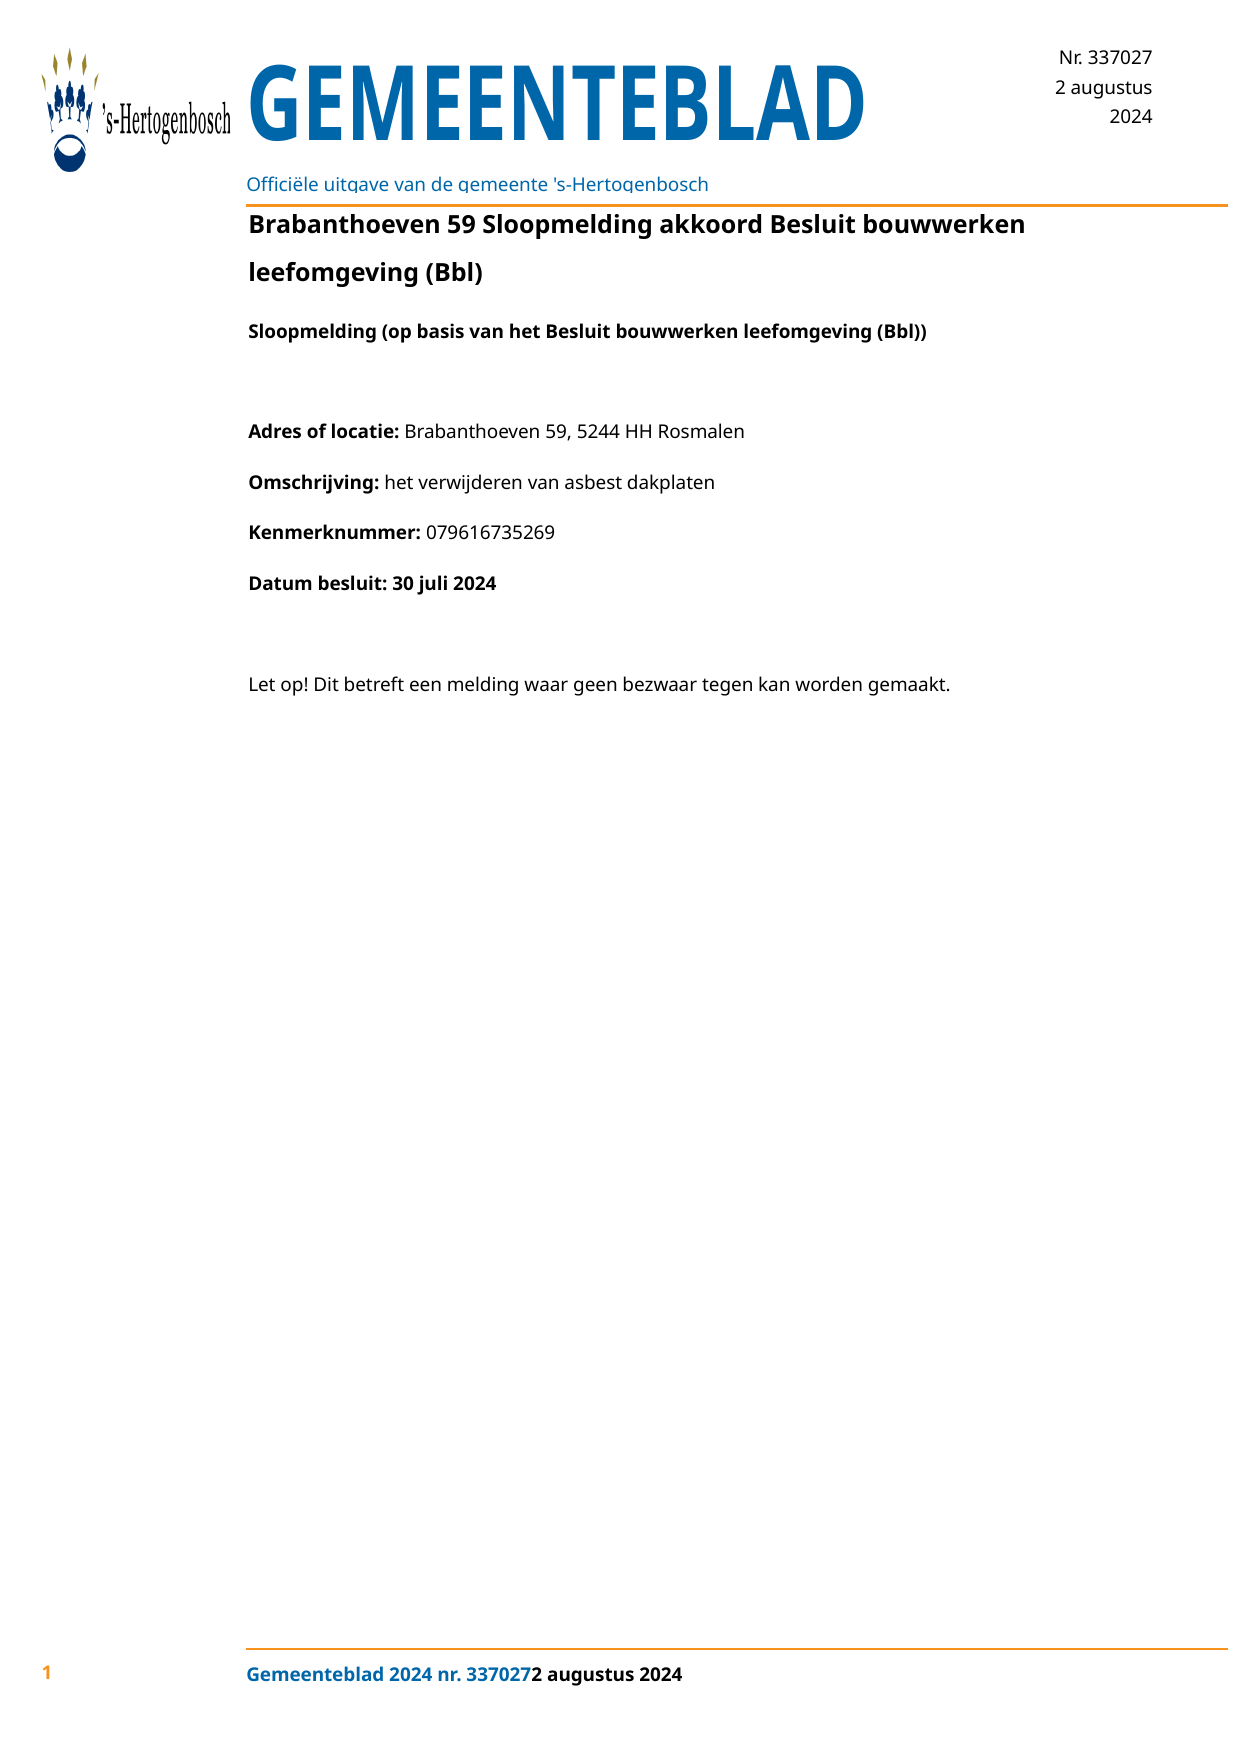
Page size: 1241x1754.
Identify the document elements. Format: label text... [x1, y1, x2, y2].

text Let op! Dit betreft een melding waar geen bezwaar tegen kan worden gemaakt. [248, 671, 1152, 697]
text Sloopmelding (op basis van het Besluit bouwwerken leefomgeving (Bbl)) [248, 318, 1152, 344]
text Datum besluit: 30 juli 2024 [248, 570, 1152, 596]
picture [41, 47, 231, 172]
text Omschrijving: het verwijderen van asbest dakplaten [248, 469, 1152, 495]
text Adres of locatie: Brabanthoeven 59, 5244 HH Rosmalen [248, 419, 1152, 444]
text Kenmerknummer: 079616735269 [248, 519, 1152, 545]
text Brabanthoeven 59 Sloopmelding akkoord Besluit bouwwerken leefomgeving (Bbl) [248, 207, 1152, 288]
